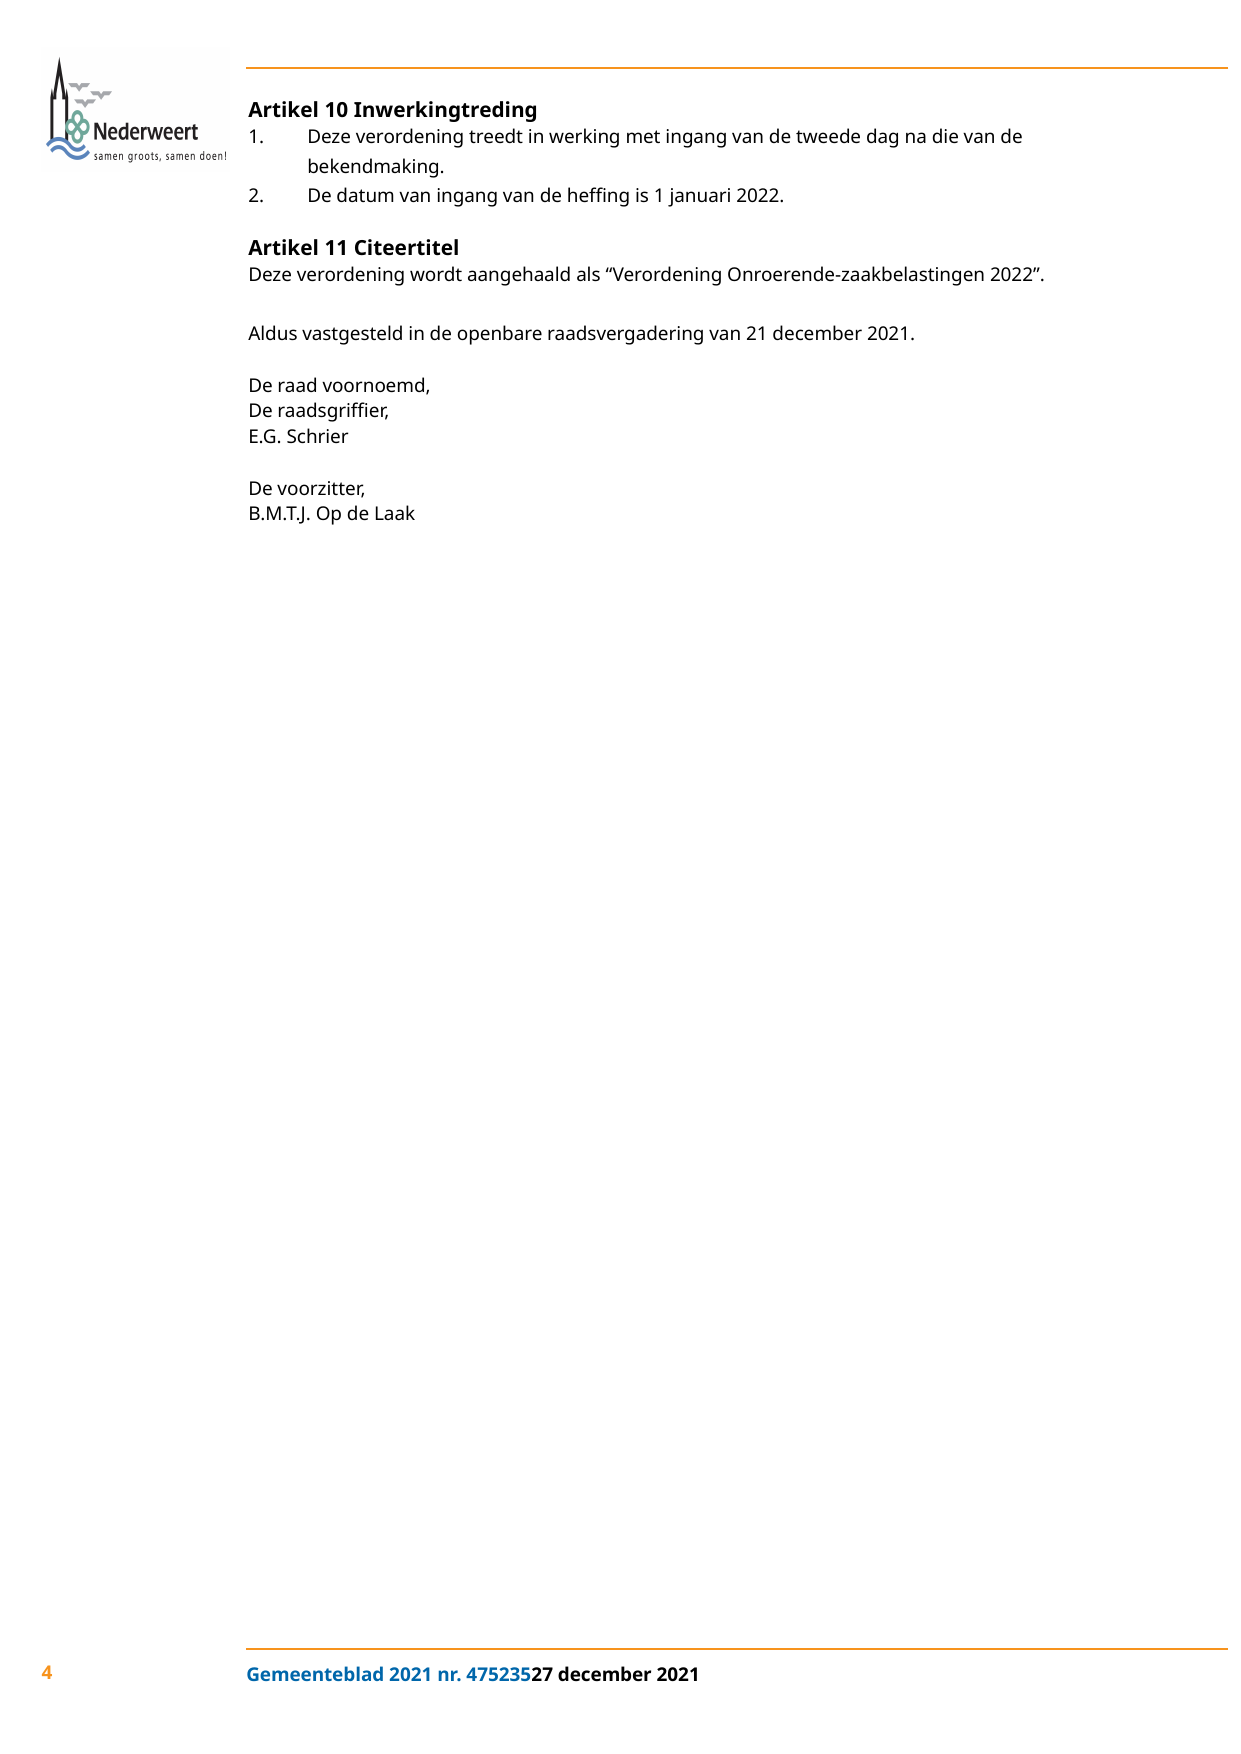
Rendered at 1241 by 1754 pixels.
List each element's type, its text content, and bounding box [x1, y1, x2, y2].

text Artikel 10 Inwerkingtreding [248, 95, 1152, 123]
text E.G. Schrier [248, 423, 1152, 449]
text De raad voornoemd, [248, 372, 1152, 398]
picture [41, 47, 231, 172]
text B.M.T.J. Op de Laak [248, 501, 1152, 526]
text De raadsgriffier, [248, 398, 1152, 423]
text Deze verordening wordt aangehaald als “Verordening Onroerende-zaakbelastingen 2022”. [248, 261, 1152, 287]
text Aldus vastgesteld in de openbare raadsvergadering van 21 december 2021. [248, 320, 1152, 346]
list De datum van ingang van de heffing is 1 januari 2022. [248, 182, 1152, 208]
text De voorzitter, [248, 475, 1152, 501]
text Artikel 11 Citeertitel [248, 233, 1152, 261]
list Deze verordening treedt in werking met ingang van de tweede dag na die van de bekendmaking. [248, 123, 1152, 178]
